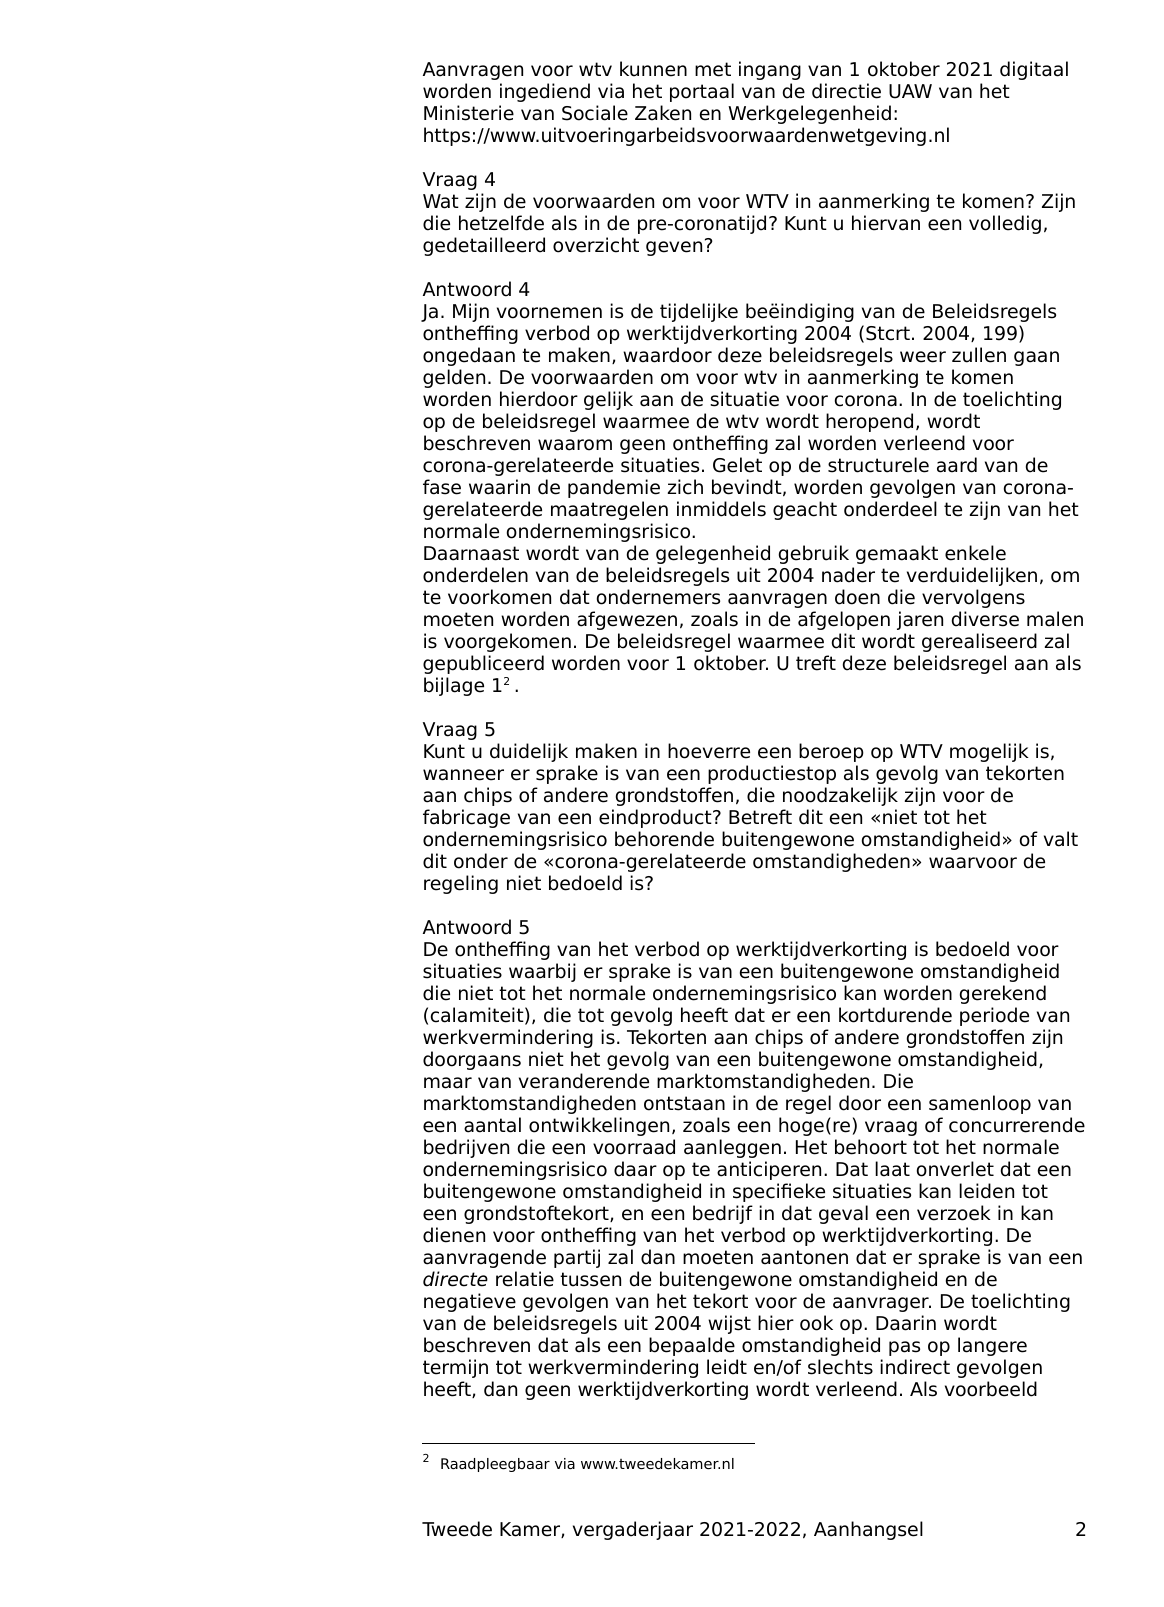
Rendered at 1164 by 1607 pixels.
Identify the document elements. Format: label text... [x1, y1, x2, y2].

text De ontheffing van het verbod op werktijdverkorting is bedoeld voor situaties waarbij er sprake is van een buitengewone omstandigheid die niet tot het normale ondernemingsrisico kan worden gerekend (calamiteit), die tot gevolg heeft dat er een kortdurende periode van werkvermindering is. Tekorten aan chips of andere grondstoffen zijn doorgaans niet het gevolg van een buitengewone omstandigheid, maar van veranderende marktomstandigheden. Die marktomstandigheden ontstaan in de regel door een samenloop van een aantal ontwikkelingen, zoals een hoge(re) vraag of concurrerende bedrijven die een voorraad aanleggen. Het behoort tot het normale ondernemingsrisico daar op te anticiperen. Dat laat onverlet dat een buitengewone omstandigheid in specifieke situaties kan leiden tot een grondstoftekort, en een bedrijf in dat geval een verzoek in kan dienen voor ontheffing van het verbod op werktijdverkorting. De aanvragende partij zal dan moeten aantonen dat er sprake is van een directe relatie tussen de buitengewone omstandigheid en de negatieve gevolgen van het tekort voor de aanvrager. De toelichting van de beleidsregels uit 2004 wijst hier ook op. Daarin wordt beschreven dat als een bepaalde omstandigheid pas op langere termijn tot werkvermindering leidt en/of slechts indirect gevolgen heeft, dan geen werktijdverkorting wordt verleend. Als voorbeeld [422, 939, 1087, 1401]
text Antwoord 4 [422, 279, 1087, 301]
text Vraag 4 [422, 169, 1087, 191]
text Daarnaast wordt van de gelegenheid gebruik gemaakt enkele onderdelen van de beleidsregels uit 2004 nader te verduidelijken, om te voorkomen dat ondernemers aanvragen doen die vervolgens moeten worden afgewezen, zoals in de afgelopen jaren diverse malen is voorgekomen. De beleidsregel waarmee dit wordt gerealiseerd zal gepubliceerd worden voor 1 oktober. U treft deze beleidsregel aan als bijlage 1. [422, 543, 1087, 697]
text Vraag 5 [422, 719, 1087, 741]
text Raadpleegbaar via www.tweedekamer.nl [422, 1452, 1087, 1474]
text Kunt u duidelijk maken in hoeverre een beroep op WTV mogelijk is, wanneer er sprake is van een productiestop als gevolg van tekorten aan chips of andere grondstoffen, die noodzakelijk zijn voor de fabricage van een eindproduct? Betreft dit een «niet tot het ondernemingsrisico behorende buitengewone omstandigheid» of valt dit onder de «corona-gerelateerde omstandigheden» waarvoor de regeling niet bedoeld is? [422, 741, 1087, 895]
text Aanvragen voor wtv kunnen met ingang van 1 oktober 2021 digitaal worden ingediend via het portaal van de directie UAW van het Ministerie van Sociale Zaken en Werkgelegenheid: https://www.uitvoeringarbeidsvoorwaardenwetgeving.nl [422, 59, 1087, 147]
text Antwoord 5 [422, 917, 1087, 939]
text Wat zijn de voorwaarden om voor WTV in aanmerking te komen? Zijn die hetzelfde als in de pre-coronatijd? Kunt u hiervan een volledig, gedetailleerd overzicht geven? [422, 191, 1087, 257]
text Ja. Mijn voornemen is de tijdelijke beëindiging van de Beleidsregels ontheffing verbod op werktijdverkorting 2004 (Stcrt. 2004, 199) ongedaan te maken, waardoor deze beleidsregels weer zullen gaan gelden. De voorwaarden om voor wtv in aanmerking te komen worden hierdoor gelijk aan de situatie voor corona. In de toelichting op de beleidsregel waarmee de wtv wordt heropend, wordt beschreven waarom geen ontheffing zal worden verleend voor corona-gerelateerde situaties. Gelet op de structurele aard van de fase waarin de pandemie zich bevindt, worden gevolgen van corona-gerelateerde maatregelen inmiddels geacht onderdeel te zijn van het normale ondernemingsrisico. [422, 301, 1087, 543]
